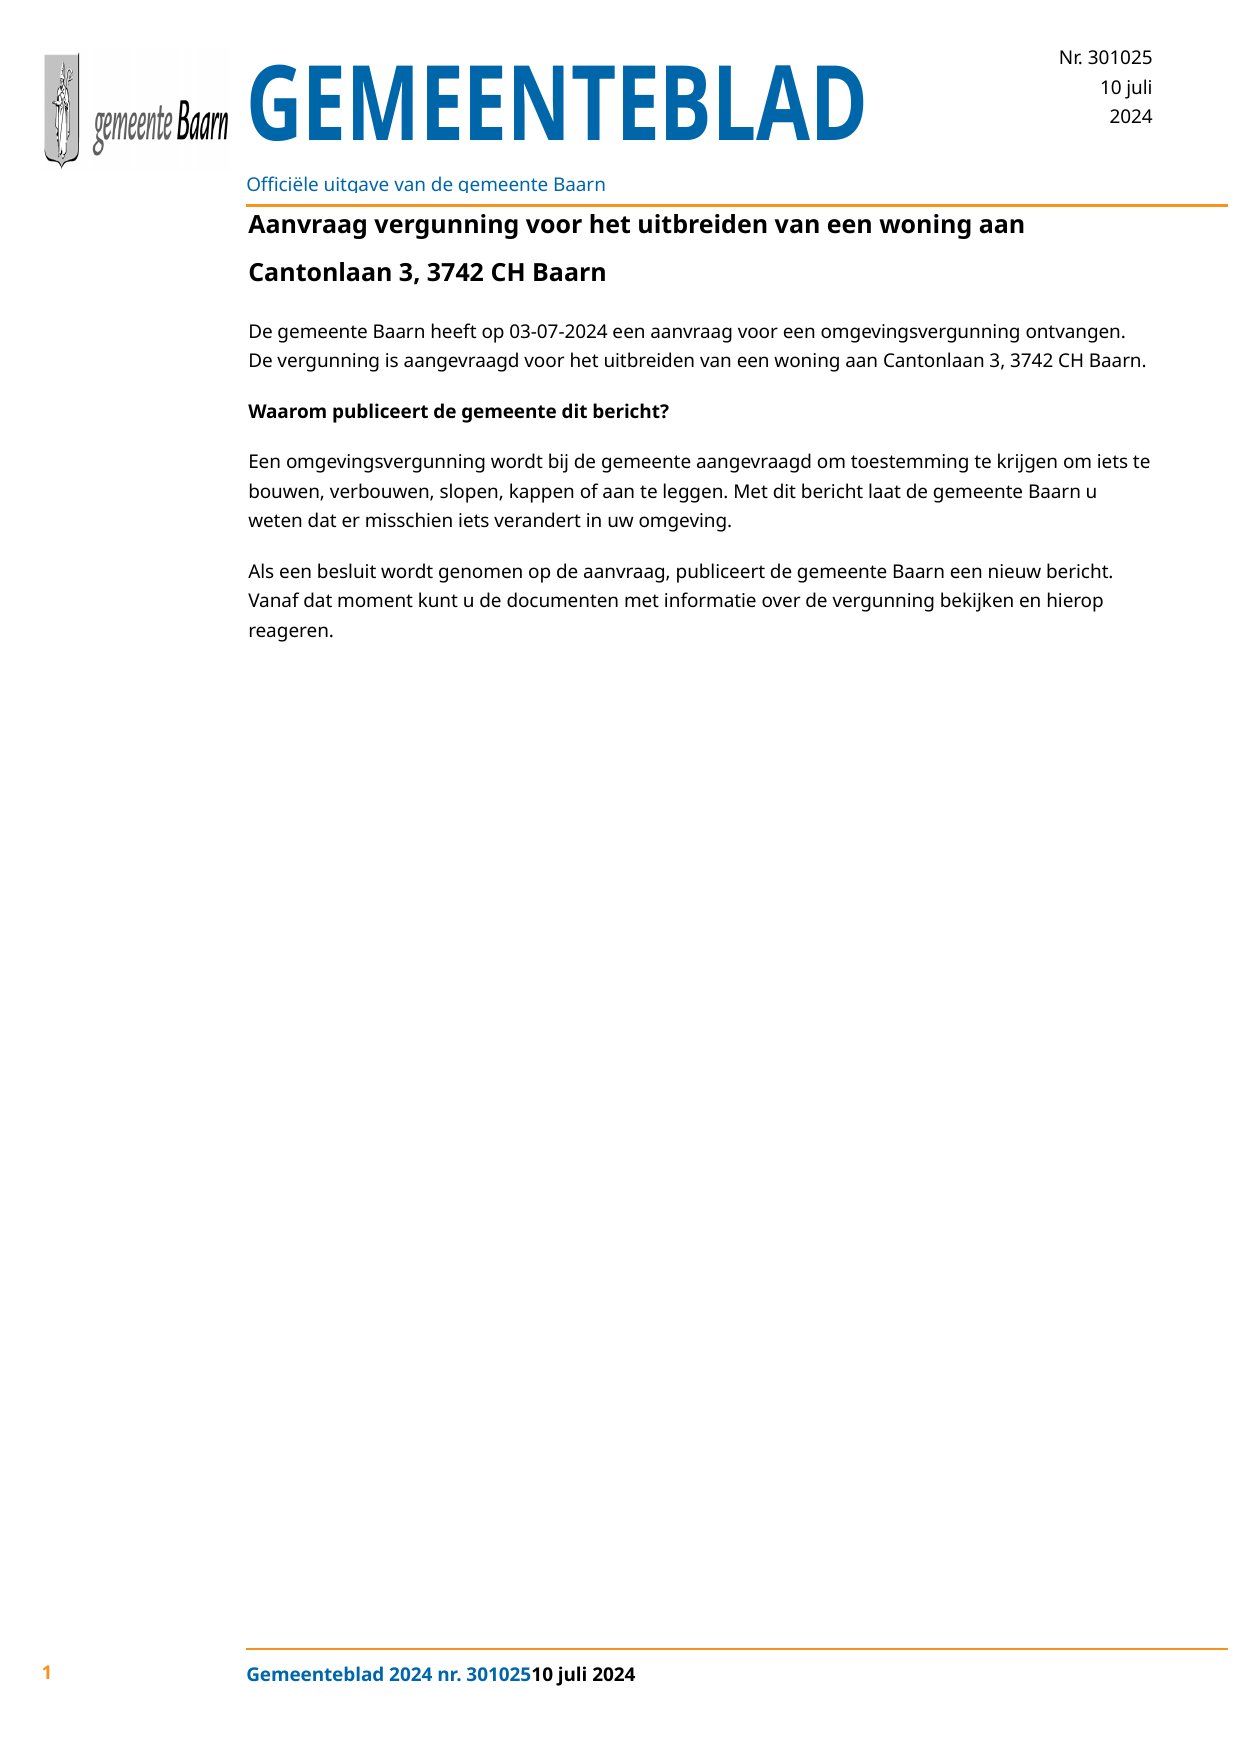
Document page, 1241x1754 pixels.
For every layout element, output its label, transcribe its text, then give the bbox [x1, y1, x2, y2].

text Waarom publiceert de gemeente dit bericht? [248, 398, 1152, 424]
text De gemeente Baarn heeft op 03-07-2024 een aanvraag voor een omgevingsvergunning ontvangen. De vergunning is aangevraagd voor het uitbreiden van een woning aan Cantonlaan 3, 3742 CH Baarn. [248, 318, 1152, 373]
picture [41, 47, 231, 172]
text Aanvraag vergunning voor het uitbreiden van een woning aan Cantonlaan 3, 3742 CH Baarn [248, 207, 1152, 288]
text Een omgevingsvergunning wordt bij de gemeente aangevraagd om toestemming te krijgen om iets te bouwen, verbouwen, slopen, kappen of aan te leggen. Met dit bericht laat de gemeente Baarn u weten dat er misschien iets verandert in uw omgeving. [248, 448, 1152, 533]
text Als een besluit wordt genomen op de aanvraag, publiceert de gemeente Baarn een nieuw bericht. Vanaf dat moment kunt u de documenten met informatie over de vergunning bekijken en hierop reageren. [248, 558, 1152, 643]
